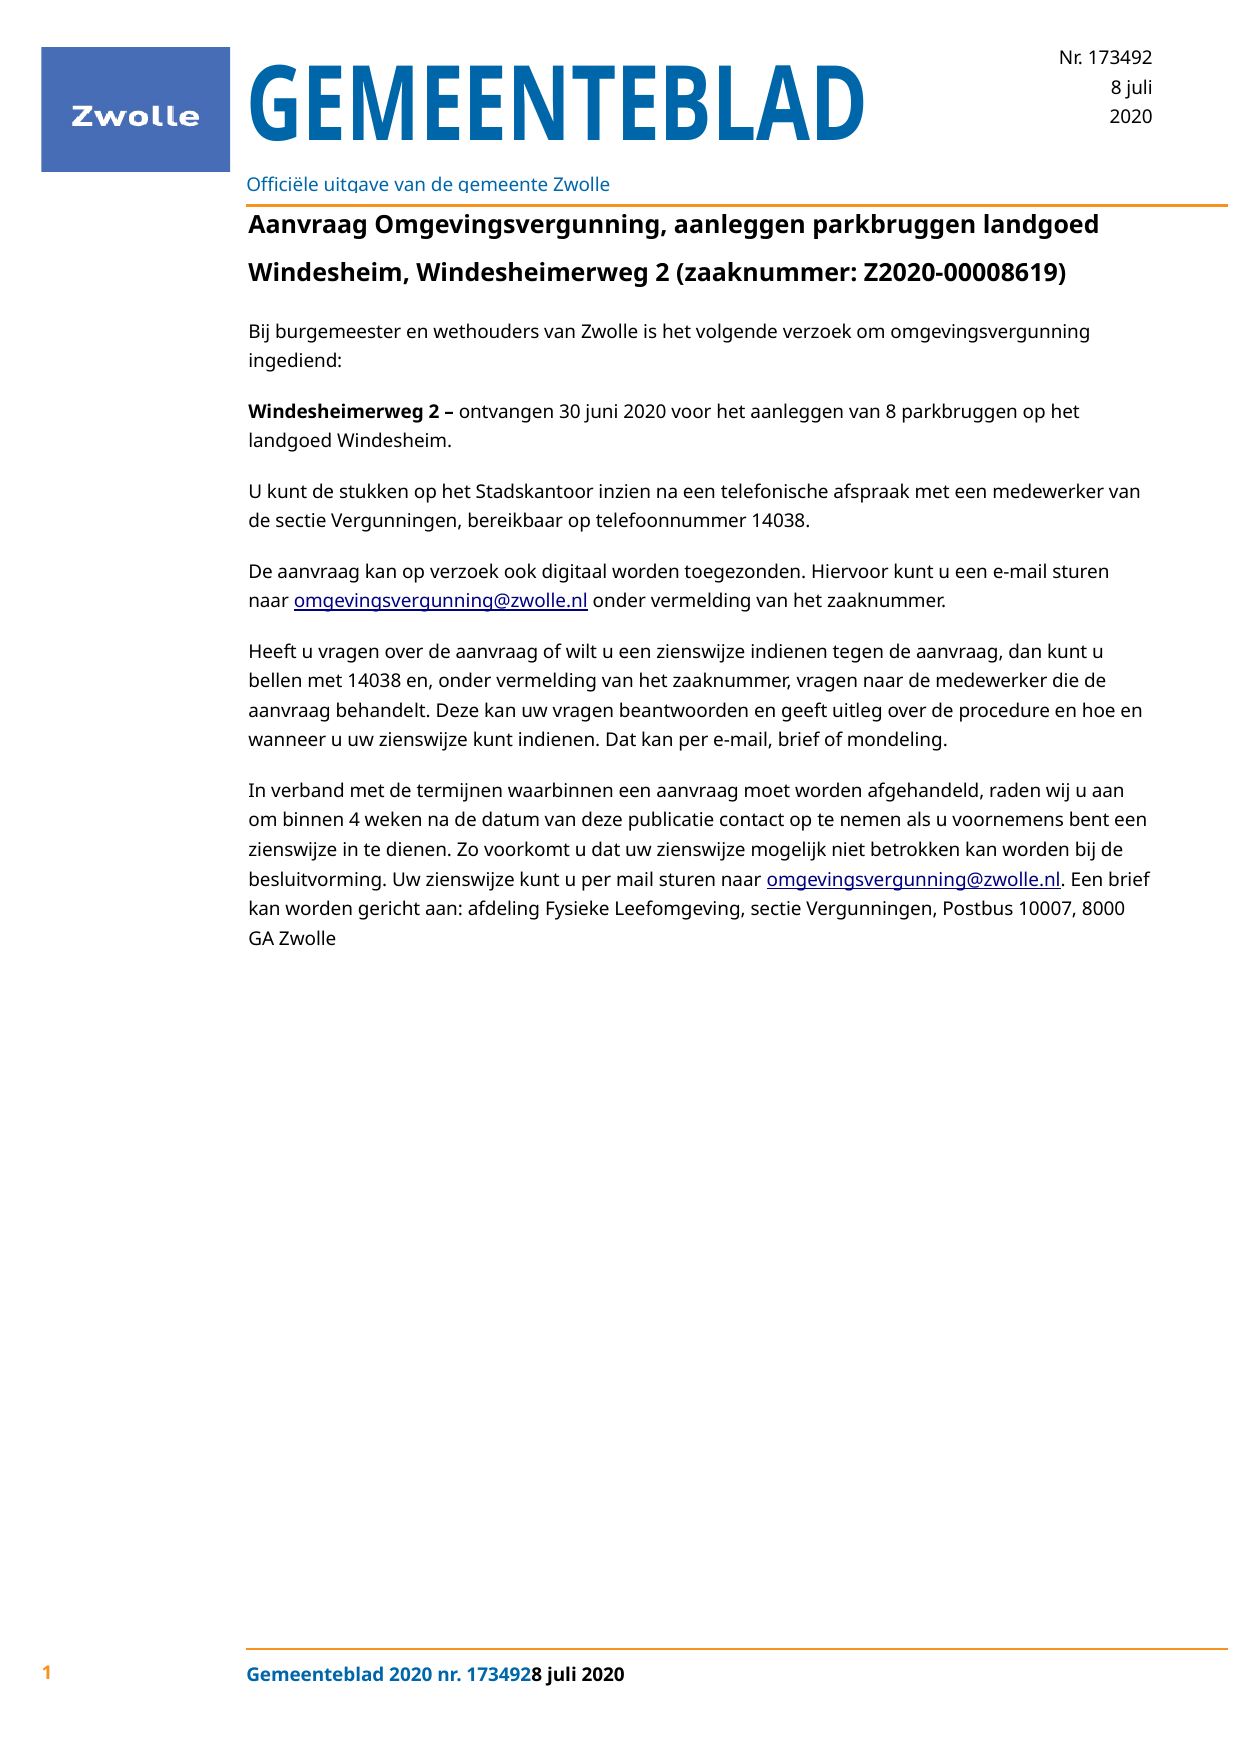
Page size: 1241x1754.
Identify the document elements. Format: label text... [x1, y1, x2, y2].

text De aanvraag kan op verzoek ook digitaal worden toegezonden. Hiervoor kunt u een e-mail sturen naar omgevingsvergunning@zwolle.nl onder vermelding van het zaaknummer. [248, 558, 1152, 613]
picture [41, 47, 231, 172]
text Windesheimerweg 2 – ontvangen 30 juni 2020 voor het aanleggen van 8 parkbruggen op het landgoed Windesheim. [248, 398, 1152, 453]
text Aanvraag Omgevingsvergunning, aanleggen parkbruggen landgoed Windesheim, Windesheimerweg 2 (zaaknummer: Z2020-00008619) [248, 207, 1152, 288]
text U kunt de stukken op het Stadskantoor inzien na een telefonische afspraak met een medewerker van de sectie Vergunningen, bereikbaar op telefoonnummer 14038. [248, 478, 1152, 533]
text Heeft u vragen over de aanvraag of wilt u een zienswijze indienen tegen de aanvraag, dan kunt u bellen met 14038 en, onder vermelding van het zaaknummer, vragen naar de medewerker die de aanvraag behandelt. Deze kan uw vragen beantwoorden en geeft uitleg over de procedure en hoe en wanneer u uw zienswijze kunt indienen. Dat kan per e-mail, brief of mondeling. [248, 638, 1152, 752]
text Bij burgemeester en wethouders van Zwolle is het volgende verzoek om omgevingsvergunning ingediend: [248, 318, 1152, 373]
text In verband met de termijnen waarbinnen een aanvraag moet worden afgehandeld, raden wij u aan om binnen 4 weken na de datum van deze publicatie contact op te nemen als u voornemens bent een zienswijze in te dienen. Zo voorkomt u dat uw zienswijze mogelijk niet betrokken kan worden bij de besluitvorming. Uw zienswijze kunt u per mail sturen naar omgevingsvergunning@zwolle.nl. Een brief kan worden gericht aan: afdeling Fysieke Leefomgeving, sectie Vergunningen, Postbus 10007, 8000 GA Zwolle [248, 777, 1152, 951]
